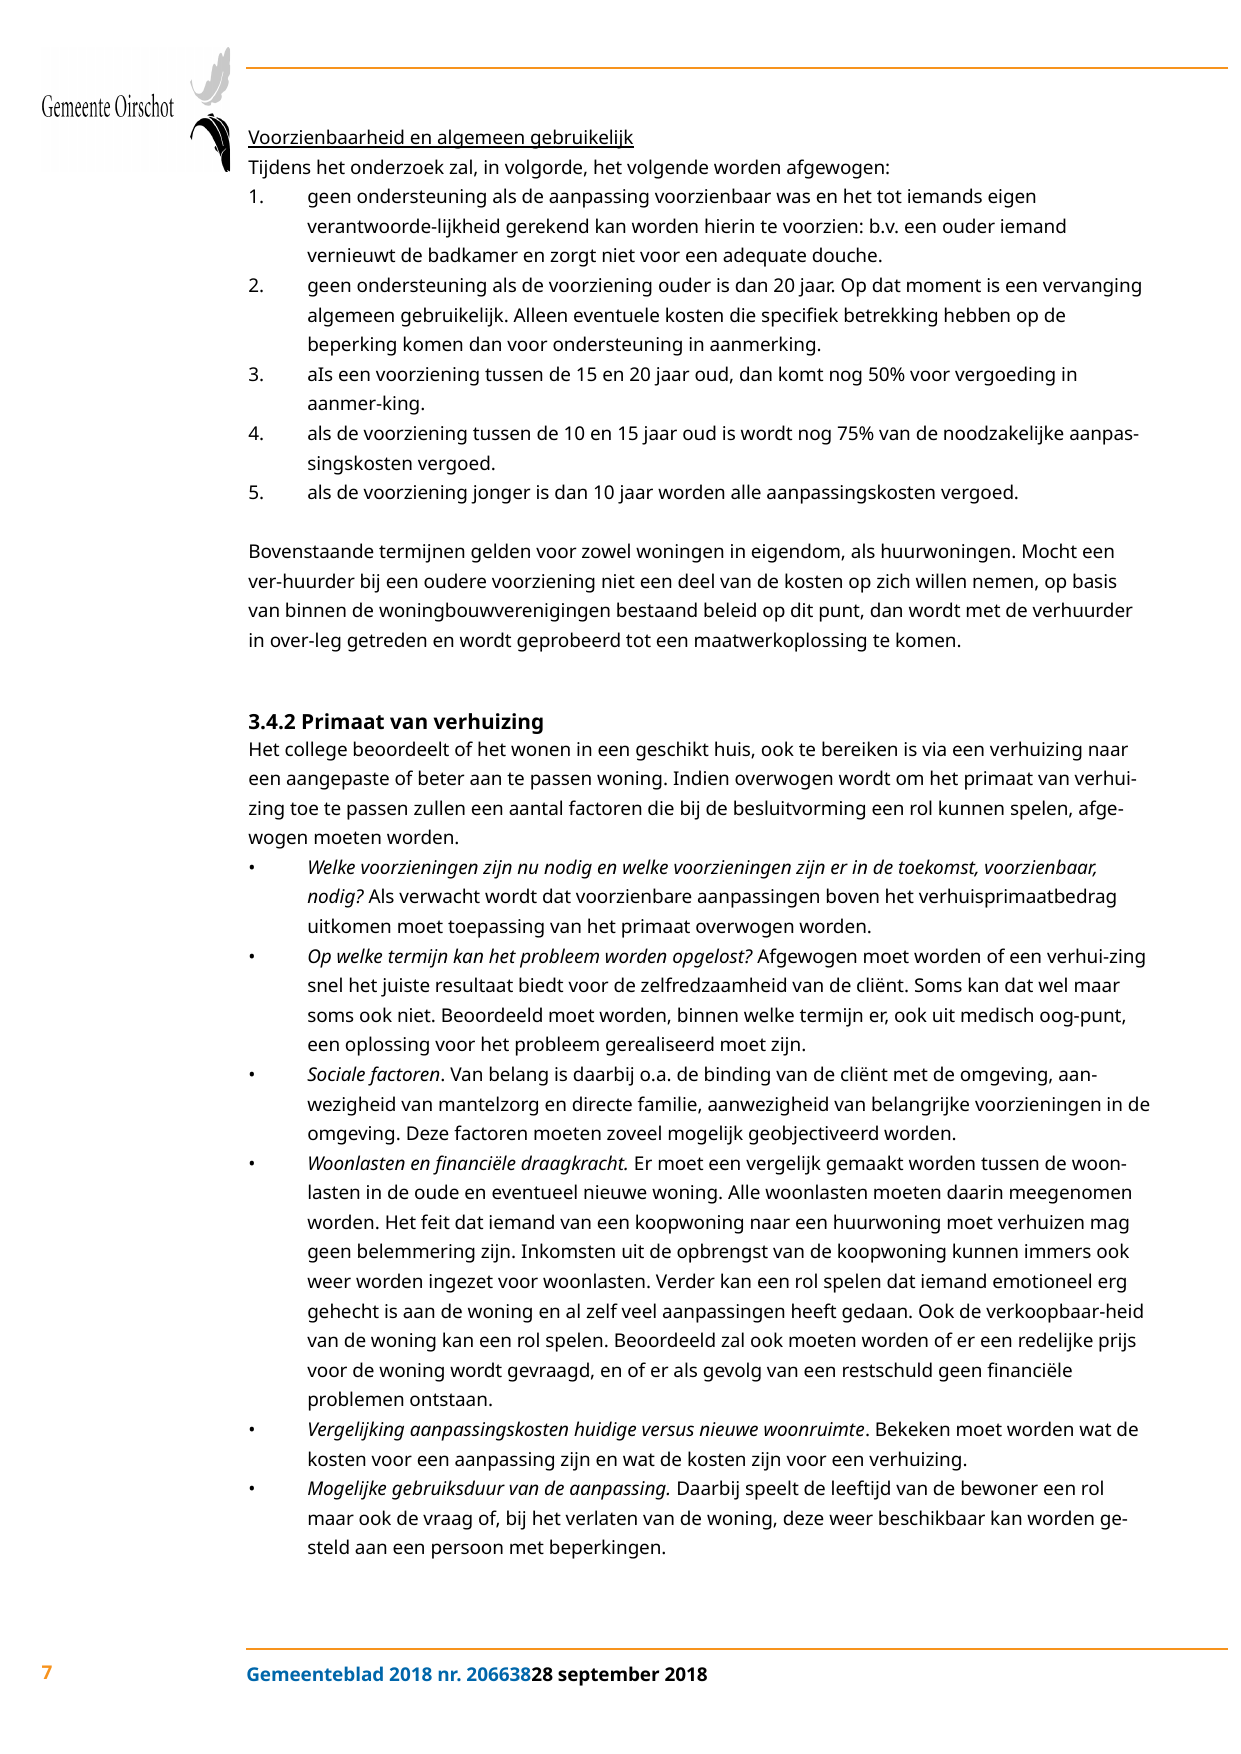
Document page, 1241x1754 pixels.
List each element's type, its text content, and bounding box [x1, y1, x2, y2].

list geen ondersteuning als de voorziening ouder is dan 20 jaar. Op dat moment is een vervanging algemeen gebruikelijk. Alleen eventuele kosten die specifiek betrekking hebben op de beperking komen dan voor ondersteuning in aanmerking. [248, 272, 1152, 357]
text Bovenstaande termijnen gelden voor zowel woningen in eigendom, als huurwoningen. Mocht een ver-huurder bij een oudere voorziening niet een deel van de kosten op zich willen nemen, op basis van binnen de woningbouwverenigingen bestaand beleid op dit punt, dan wordt met de verhuurder in over-leg getreden en wordt geprobeerd tot een maatwerkoplossing te komen. [248, 538, 1152, 653]
list Sociale factoren. Van belang is daarbij o.a. de binding van de cliënt met de omgeving, aan-wezigheid van mantelzorg en directe familie, aanwezigheid van belangrijke voorzieningen in de omgeving. Deze factoren moeten zoveel mogelijk geobjectiveerd worden. [248, 1061, 1152, 1146]
text Voorzienbaarheid en algemeen gebruikelijk [248, 124, 1152, 150]
text Tijdens het onderzoek zal, in volgorde, het volgende worden afgewogen: [248, 154, 1152, 180]
list geen ondersteuning als de aanpassing voorzienbaar was en het tot iemands eigen verantwoorde-lijkheid gerekend kan worden hierin te voorzien: b.v. een ouder iemand vernieuwt de badkamer en zorgt niet voor een adequate douche. [248, 183, 1152, 268]
list aIs een voorziening tussen de 15 en 20 jaar oud, dan komt nog 50% voor vergoeding in aanmer-king. [248, 361, 1152, 416]
list als de voorziening jonger is dan 10 jaar worden alle aanpassingskosten vergoed. [248, 479, 1152, 505]
list Vergelijking aanpassingskosten huidige versus nieuwe woonruimte. Bekeken moet worden wat de kosten voor een aanpassing zijn en wat de kosten zijn voor een verhuizing. [248, 1416, 1152, 1471]
list Mogelijke gebruiksduur van de aanpassing. Daarbij speelt de leeftijd van de bewoner een rol maar ook de vraag of, bij het verlaten van de woning, deze weer beschikbaar kan worden ge-steld aan een persoon met beperkingen. [248, 1475, 1152, 1560]
list als de voorziening tussen de 10 en 15 jaar oud is wordt nog 75% van de noodzakelijke aanpas-singskosten vergoed. [248, 420, 1152, 476]
list Woonlasten en financiële draagkracht. Er moet een vergelijk gemaakt worden tussen de woon-lasten in de oude en eventueel nieuwe woning. Alle woonlasten moeten daarin meegenomen worden. Het feit dat iemand van een koopwoning naar een huurwoning moet verhuizen mag geen belemmering zijn. Inkomsten uit de opbrengst van de koopwoning kunnen immers ook weer worden ingezet voor woonlasten. Verder kan een rol spelen dat iemand emotioneel erg gehecht is aan de woning en al zelf veel aanpassingen heeft gedaan. Ook de verkoopbaar-heid van de woning kan een rol spelen. Beoordeeld zal ook moeten worden of er een redelijke prijs voor de woning wordt gevraagd, en of er als gevolg van een restschuld geen financiële problemen ontstaan. [248, 1150, 1152, 1412]
list Op welke termijn kan het probleem worden opgelost? Afgewogen moet worden of een verhui-zing snel het juiste resultaat biedt voor de zelfredzaamheid van de cliënt. Soms kan dat wel maar soms ook niet. Beoordeeld moet worden, binnen welke termijn er, ook uit medisch oog-punt, een oplossing voor het probleem gerealiseerd moet zijn. [248, 943, 1152, 1057]
list Welke voorzieningen zijn nu nodig en welke voorzieningen zijn er in de toekomst, voorzienbaar, nodig? Als verwacht wordt dat voorzienbare aanpassingen boven het verhuisprimaatbedrag uitkomen moet toepassing van het primaat overwogen worden. [248, 854, 1152, 939]
picture [41, 47, 231, 172]
text Het college beoordeelt of het wonen in een geschikt huis, ook te bereiken is via een verhuizing naar een aangepaste of beter aan te passen woning. Indien overwogen wordt om het primaat van verhui-zing toe te passen zullen een aantal factoren die bij de besluitvorming een rol kunnen spelen, afge-wogen moeten worden. [248, 736, 1152, 850]
text 3.4.2 Primaat van verhuizing [248, 707, 1152, 736]
